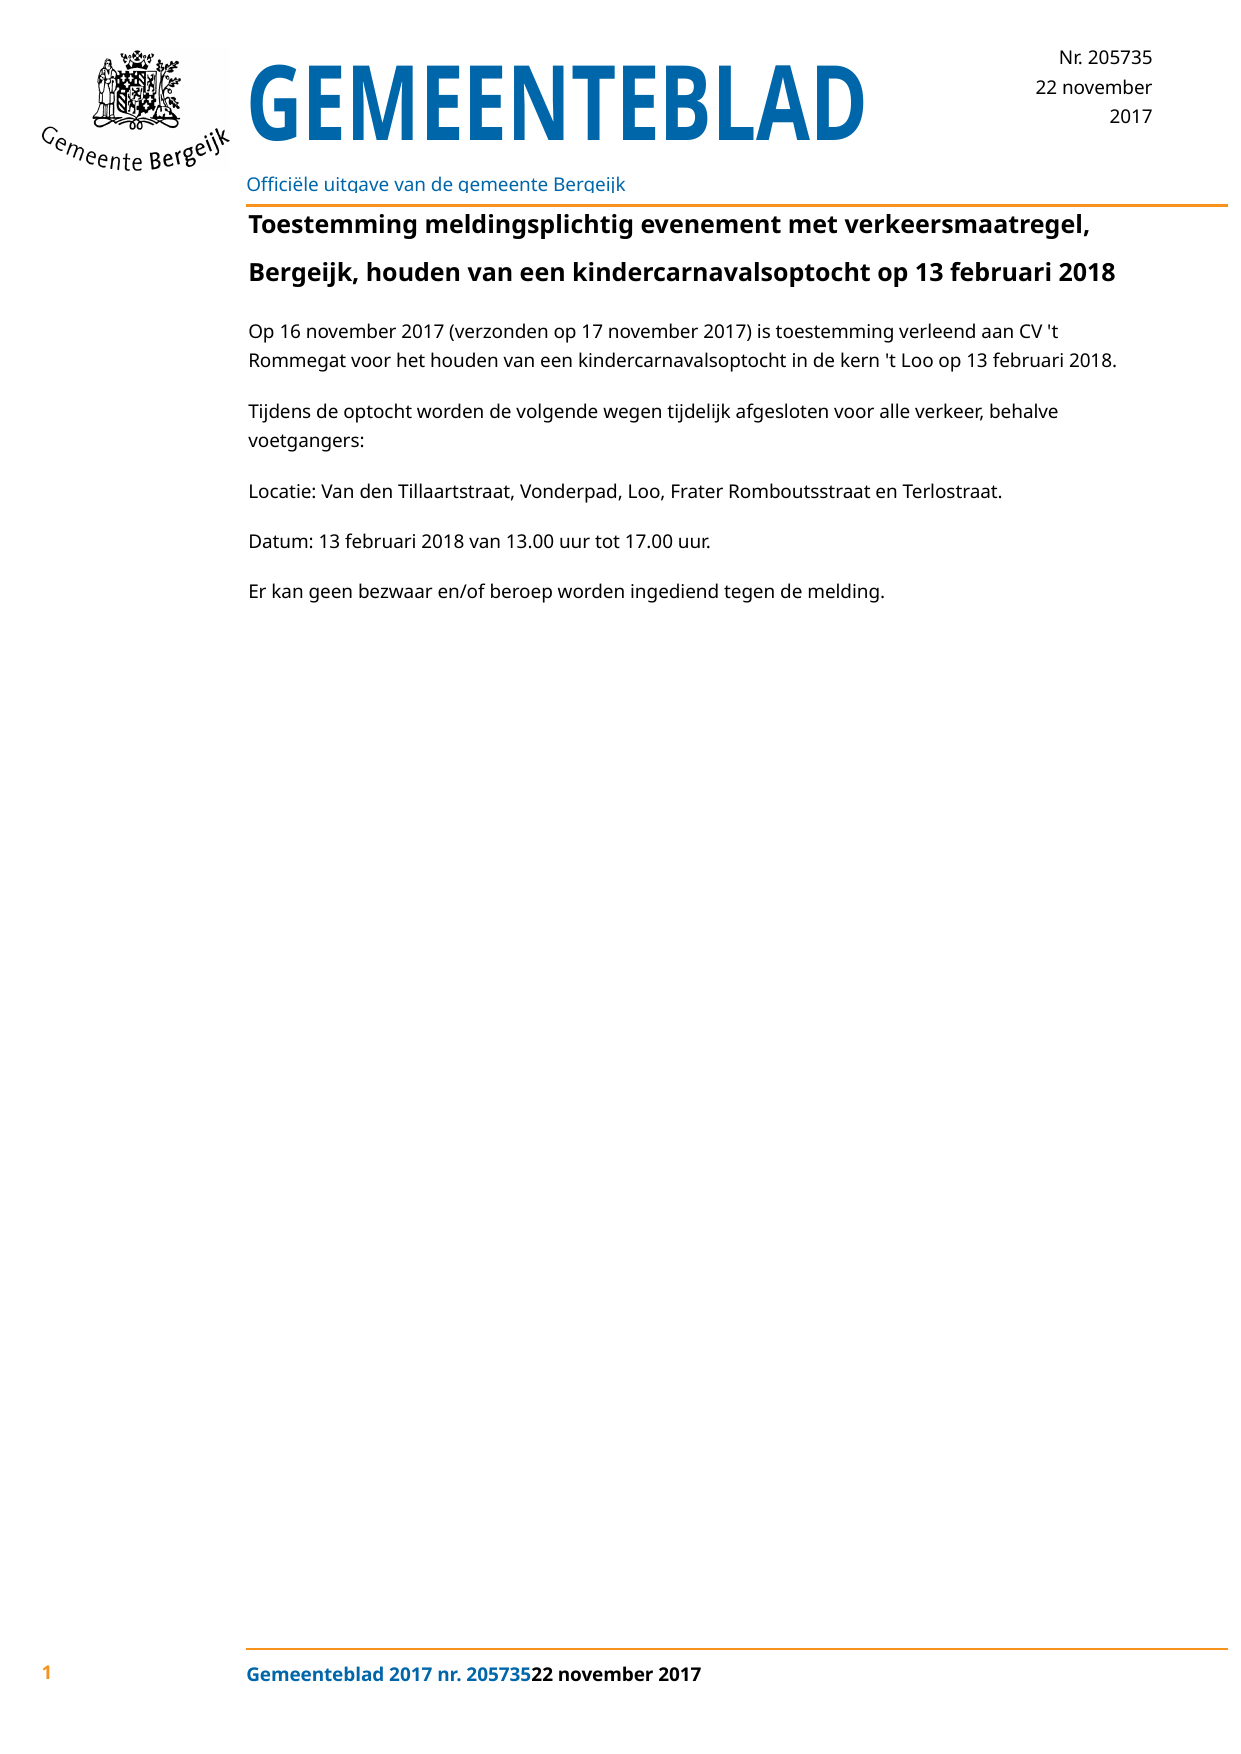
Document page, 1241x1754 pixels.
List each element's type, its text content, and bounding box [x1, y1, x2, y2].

text Toestemming meldingsplichtig evenement met verkeersmaatregel, Bergeijk, houden van een kindercarnavalsoptocht op 13 februari 2018 [248, 207, 1152, 288]
picture [41, 47, 231, 172]
text Locatie: Van den Tillaartstraat, Vonderpad, Loo, Frater Romboutsstraat en Terlostraat. [248, 478, 1152, 504]
text Op 16 november 2017 (verzonden op 17 november 2017) is toestemming verleend aan CV 't Rommegat voor het houden van een kindercarnavalsoptocht in de kern 't Loo op 13 februari 2018. [248, 318, 1152, 373]
text Datum: 13 februari 2018 van 13.00 uur tot 17.00 uur. [248, 528, 1152, 554]
text Er kan geen bezwaar en/of beroep worden ingediend tegen de melding. [248, 579, 1152, 604]
text Tijdens de optocht worden de volgende wegen tijdelijk afgesloten voor alle verkeer, behalve voetgangers: [248, 398, 1152, 453]
